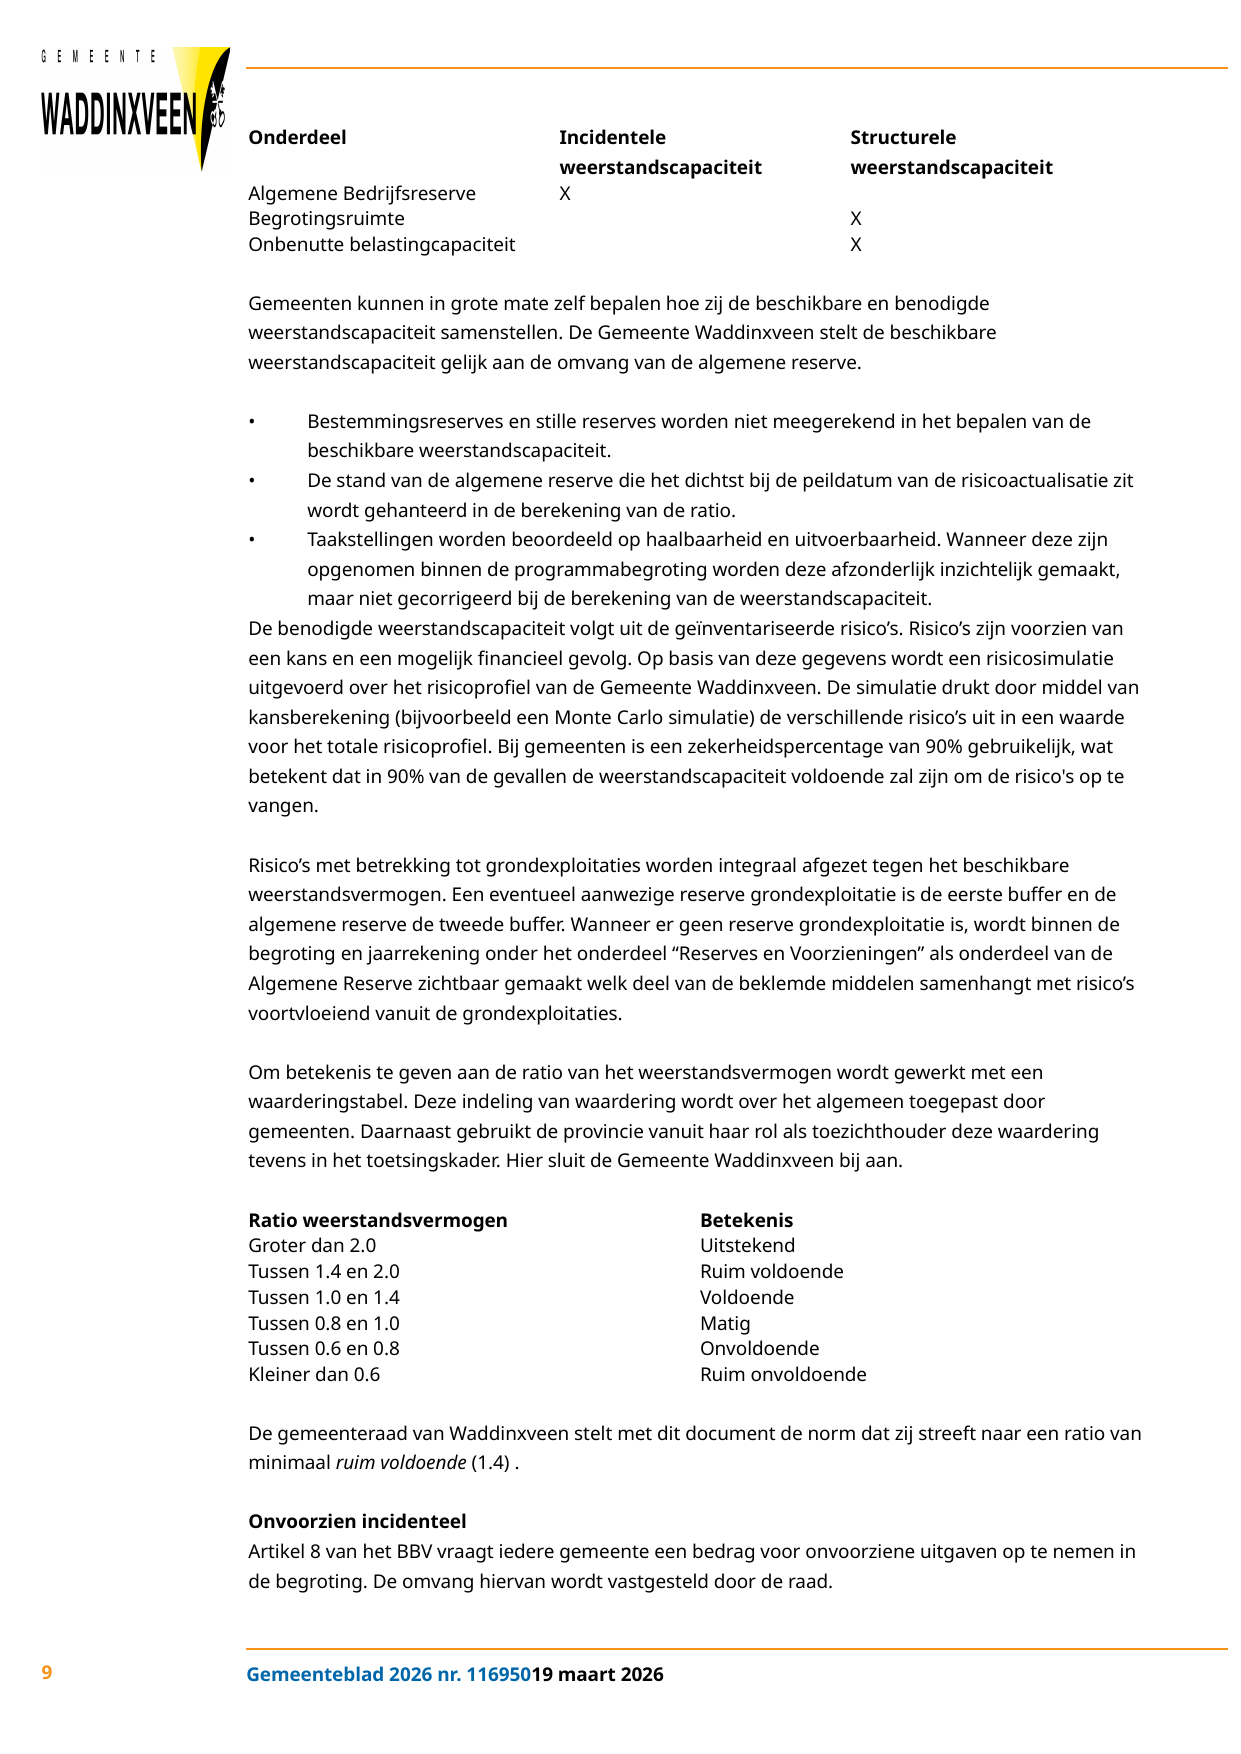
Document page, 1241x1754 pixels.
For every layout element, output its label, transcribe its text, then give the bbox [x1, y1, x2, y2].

table_cell Tussen 1.4 en 2.0 [248, 1259, 700, 1284]
list De stand van de algemene reserve die het dichtst bij de peildatum van de risicoactualisatie zit wordt gehanteerd in de berekening van de ratio. [248, 467, 1152, 523]
table_header Onderdeel [248, 125, 559, 180]
table_cell [559, 206, 850, 231]
table_header Ratio weerstandsvermogen [248, 1207, 700, 1233]
table_cell Groter dan 2.0 [248, 1233, 700, 1258]
text Artikel 8 van het BBV vraagt iedere gemeente een bedrag voor onvoorziene uitgaven op te nemen in de begroting. De omvang hiervan wordt vastgesteld door de raad. [248, 1538, 1152, 1593]
picture [41, 47, 231, 172]
text Risico’s met betrekking tot grondexploitaties worden integraal afgezet tegen het beschikbare weerstandsvermogen. Een eventueel aanwezige reserve grondexploitatie is de eerste buffer en de algemene reserve de tweede buffer. Wanneer er geen reserve grondexploitatie is, wordt binnen de begroting en jaarrekening onder het onderdeel “Reserves en Voorzieningen” als onderdeel van de Algemene Reserve zichtbaar gemaakt welk deel van de beklemde middelen samenhangt met risico’s voortvloeiend vanuit de grondexploitaties. [248, 852, 1152, 1026]
table_cell Tussen 0.8 en 1.0 [248, 1310, 700, 1336]
table_cell Onvoldoende [700, 1336, 1152, 1361]
list Bestemmingsreserves en stille reserves worden niet meegerekend in het bepalen van de beschikbare weerstandscapaciteit. [248, 408, 1152, 463]
table_cell [850, 180, 1152, 206]
table_cell [559, 231, 850, 257]
table_cell Tussen 0.6 en 0.8 [248, 1336, 700, 1361]
table_cell Ruim onvoldoende [700, 1361, 1152, 1387]
table_cell Begrotingsruimte [248, 206, 559, 231]
table_cell Algemene Bedrijfsreserve [248, 180, 559, 206]
text Om betekenis te geven aan de ratio van het weerstandsvermogen wordt gewerkt met een waarderingstabel. Deze indeling van waardering wordt over het algemeen toegepast door gemeenten. Daarnaast gebruikt de provincie vanuit haar rol als toezichthouder deze waardering tevens in het toetsingskader. Hier sluit de Gemeente Waddinxveen bij aan. [248, 1059, 1152, 1173]
text De gemeenteraad van Waddinxveen stelt met dit document de norm dat zij streeft naar een ratio van minimaal ruim voldoende (1.4) . [248, 1420, 1152, 1475]
text Gemeenten kunnen in grote mate zelf bepalen hoe zij de beschikbare en benodigde weerstandscapaciteit samenstellen. De Gemeente Waddinxveen stelt de beschikbare weerstandscapaciteit gelijk aan de omvang van de algemene reserve. [248, 290, 1152, 375]
table_cell X [559, 180, 850, 206]
text Onvoorzien incidenteel [248, 1509, 1152, 1534]
table_cell Ruim voldoende [700, 1259, 1152, 1284]
table_header Betekenis [700, 1207, 1152, 1233]
text De benodigde weerstandscapaciteit volgt uit de geïnventariseerde risico’s. Risico’s zijn voorzien van een kans en een mogelijk financieel gevolg. Op basis van deze gegevens wordt een risicosimulatie uitgevoerd over het risicoprofiel van de Gemeente Waddinxveen. De simulatie drukt door middel van kansberekening (bijvoorbeeld een Monte Carlo simulatie) de verschillende risico’s uit in een waarde voor het totale risicoprofiel. Bij gemeenten is een zekerheidspercentage van 90% gebruikelijk, wat betekent dat in 90% van de gevallen de weerstandscapaciteit voldoende zal zijn om de risico's op te vangen. [248, 615, 1152, 818]
table_cell Uitstekend [700, 1233, 1152, 1258]
list Taakstellingen worden beoordeeld op haalbaarheid en uitvoerbaarheid. Wanneer deze zijn opgenomen binnen de programmabegroting worden deze afzonderlijk inzichtelijk gemaakt, maar niet gecorrigeerd bij de berekening van de weerstandscapaciteit. [248, 526, 1152, 611]
table_cell Onbenutte belastingcapaciteit [248, 231, 559, 257]
table_cell Kleiner dan 0.6 [248, 1361, 700, 1387]
table_cell Voldoende [700, 1284, 1152, 1310]
table_cell Tussen 1.0 en 1.4 [248, 1284, 700, 1310]
table_cell Matig [700, 1310, 1152, 1336]
table_header Incidentele weerstandscapaciteit [559, 125, 850, 180]
table_header Structurele weerstandscapaciteit [850, 125, 1152, 180]
table_cell X [850, 231, 1152, 257]
table_cell X [850, 206, 1152, 231]
